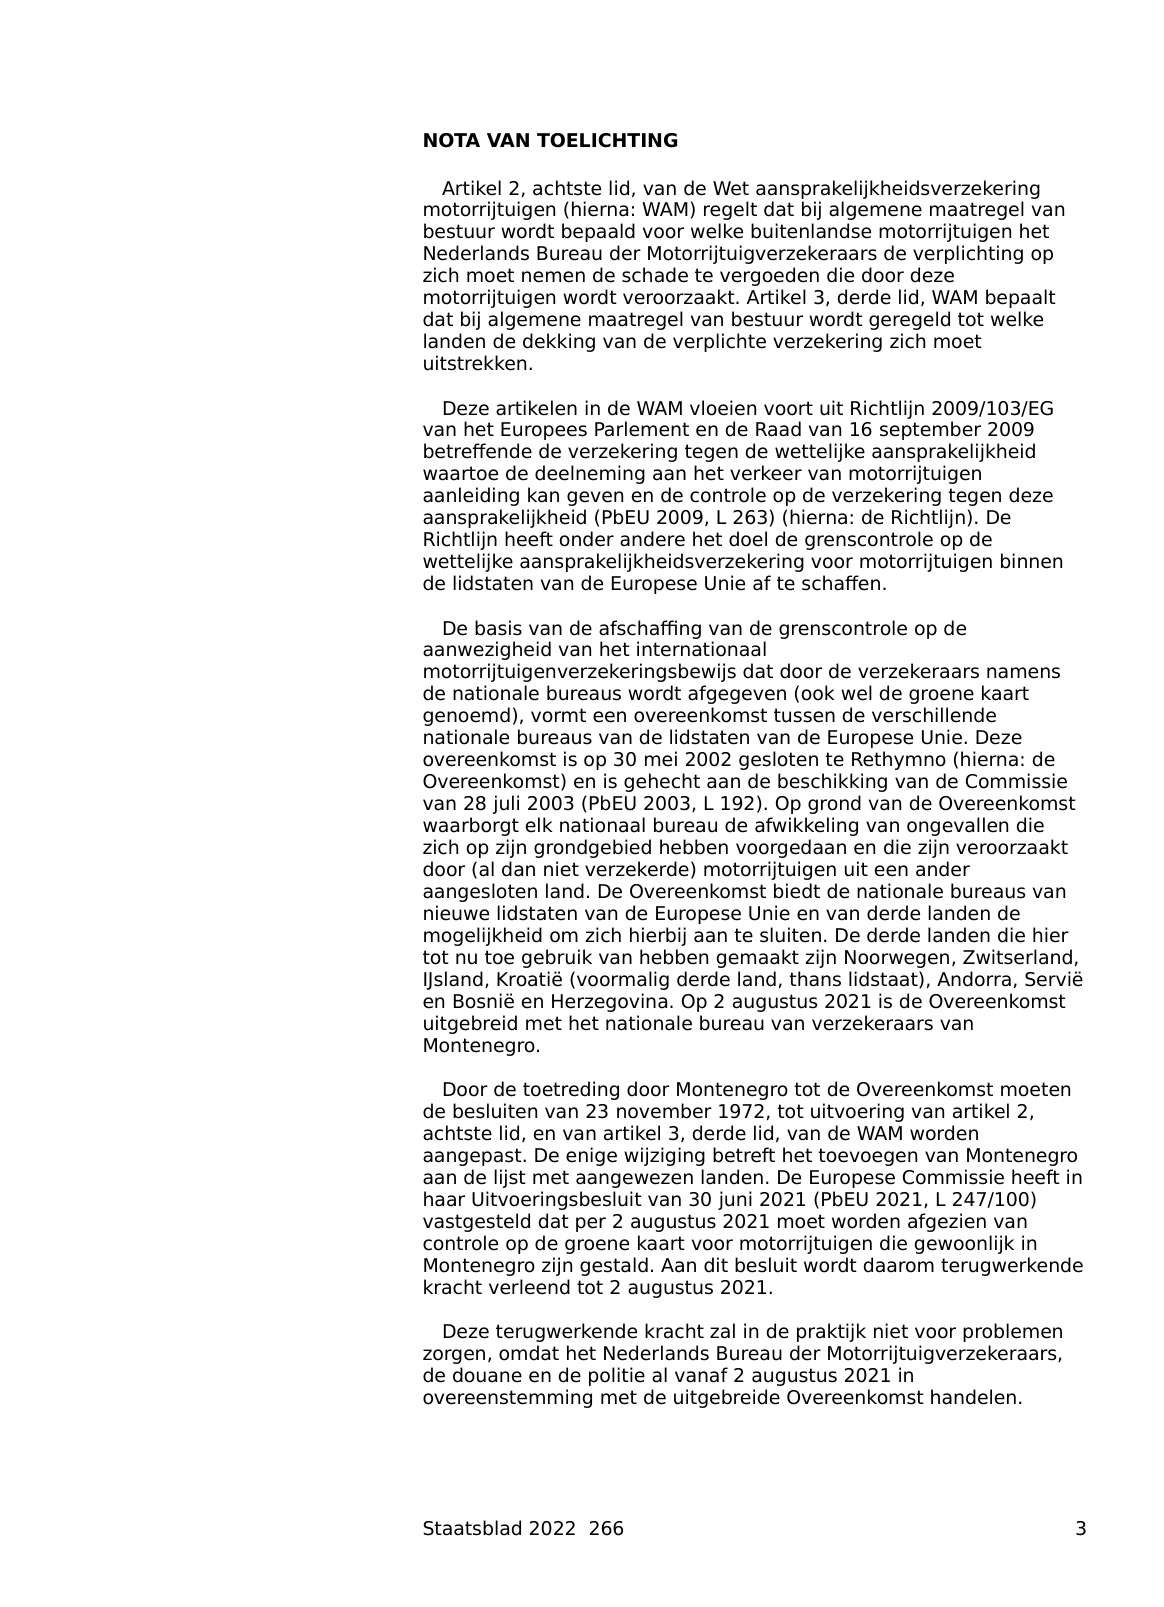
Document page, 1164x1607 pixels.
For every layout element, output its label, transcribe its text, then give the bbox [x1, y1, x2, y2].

text De basis van de afschaffing van de grenscontrole op de aanwezigheid van het internationaal motorrijtuigenverzekeringsbewijs dat door de verzekeraars namens de nationale bureaus wordt afgegeven (ook wel de groene kaart genoemd), vormt een overeenkomst tussen de verschillende nationale bureaus van de lidstaten van de Europese Unie. Deze overeenkomst is op 30 mei 2002 gesloten te Rethymno (hierna: de Overeenkomst) en is gehecht aan de beschikking van de Commissie van 28 juli 2003 (PbEU 2003, L 192). Op grond van de Overeenkomst waarborgt elk nationaal bureau de afwikkeling van ongevallen die zich op zijn grondgebied hebben voorgedaan en die zijn veroorzaakt door (al dan niet verzekerde) motorrijtuigen uit een ander aangesloten land. De Overeenkomst biedt de nationale bureaus van nieuwe lidstaten van de Europese Unie en van derde landen de mogelijkheid om zich hierbij aan te sluiten. De derde landen die hier tot nu toe gebruik van hebben gemaakt zijn Noorwegen, Zwitserland, IJsland, Kroatië (voormalig derde land, thans lidstaat), Andorra, Servië en Bosnië en Herzegovina. Op 2 augustus 2021 is de Overeenkomst uitgebreid met het nationale bureau van verzekeraars van Montenegro. [422, 617, 1087, 1057]
subtitle NOTA VAN TOELICHTING [422, 130, 1087, 152]
text Deze terugwerkende kracht zal in de praktijk niet voor problemen zorgen, omdat het Nederlands Bureau der Motorrijtuigverzekeraars, de douane en de politie al vanaf 2 augustus 2021 in overeenstemming met de uitgebreide Overeenkomst handelen. [422, 1321, 1087, 1409]
text Door de toetreding door Montenegro tot de Overeenkomst moeten de besluiten van 23 november 1972, tot uitvoering van artikel 2, achtste lid, en van artikel 3, derde lid, van de WAM worden aangepast. De enige wijziging betreft het toevoegen van Montenegro aan de lijst met aangewezen landen. De Europese Commissie heeft in haar Uitvoeringsbesluit van 30 juni 2021 (PbEU 2021, L 247/100) vastgesteld dat per 2 augustus 2021 moet worden afgezien van controle op de groene kaart voor motorrijtuigen die gewoonlijk in Montenegro zijn gestald. Aan dit besluit wordt daarom terugwerkende kracht verleend tot 2 augustus 2021. [422, 1079, 1087, 1299]
text Artikel 2, achtste lid, van de Wet aansprakelijkheidsverzekering motorrijtuigen (hierna: WAM) regelt dat bij algemene maatregel van bestuur wordt bepaald voor welke buitenlandse motorrijtuigen het Nederlands Bureau der Motorrijtuigverzekeraars de verplichting op zich moet nemen de schade te vergoeden die door deze motorrijtuigen wordt veroorzaakt. Artikel 3, derde lid, WAM bepaalt dat bij algemene maatregel van bestuur wordt geregeld tot welke landen de dekking van de verplichte verzekering zich moet uitstrekken. [422, 177, 1087, 375]
text Deze artikelen in de WAM vloeien voort uit Richtlijn 2009/103/EG van het Europees Parlement en de Raad van 16 september 2009 betreffende de verzekering tegen de wettelijke aansprakelijkheid waartoe de deelneming aan het verkeer van motorrijtuigen aanleiding kan geven en de controle op de verzekering tegen deze aansprakelijkheid (PbEU 2009, L 263) (hierna: de Richtlijn). De Richtlijn heeft onder andere het doel de grenscontrole op de wettelijke aansprakelijkheidsverzekering voor motorrijtuigen binnen de lidstaten van de Europese Unie af te schaffen. [422, 397, 1087, 595]
